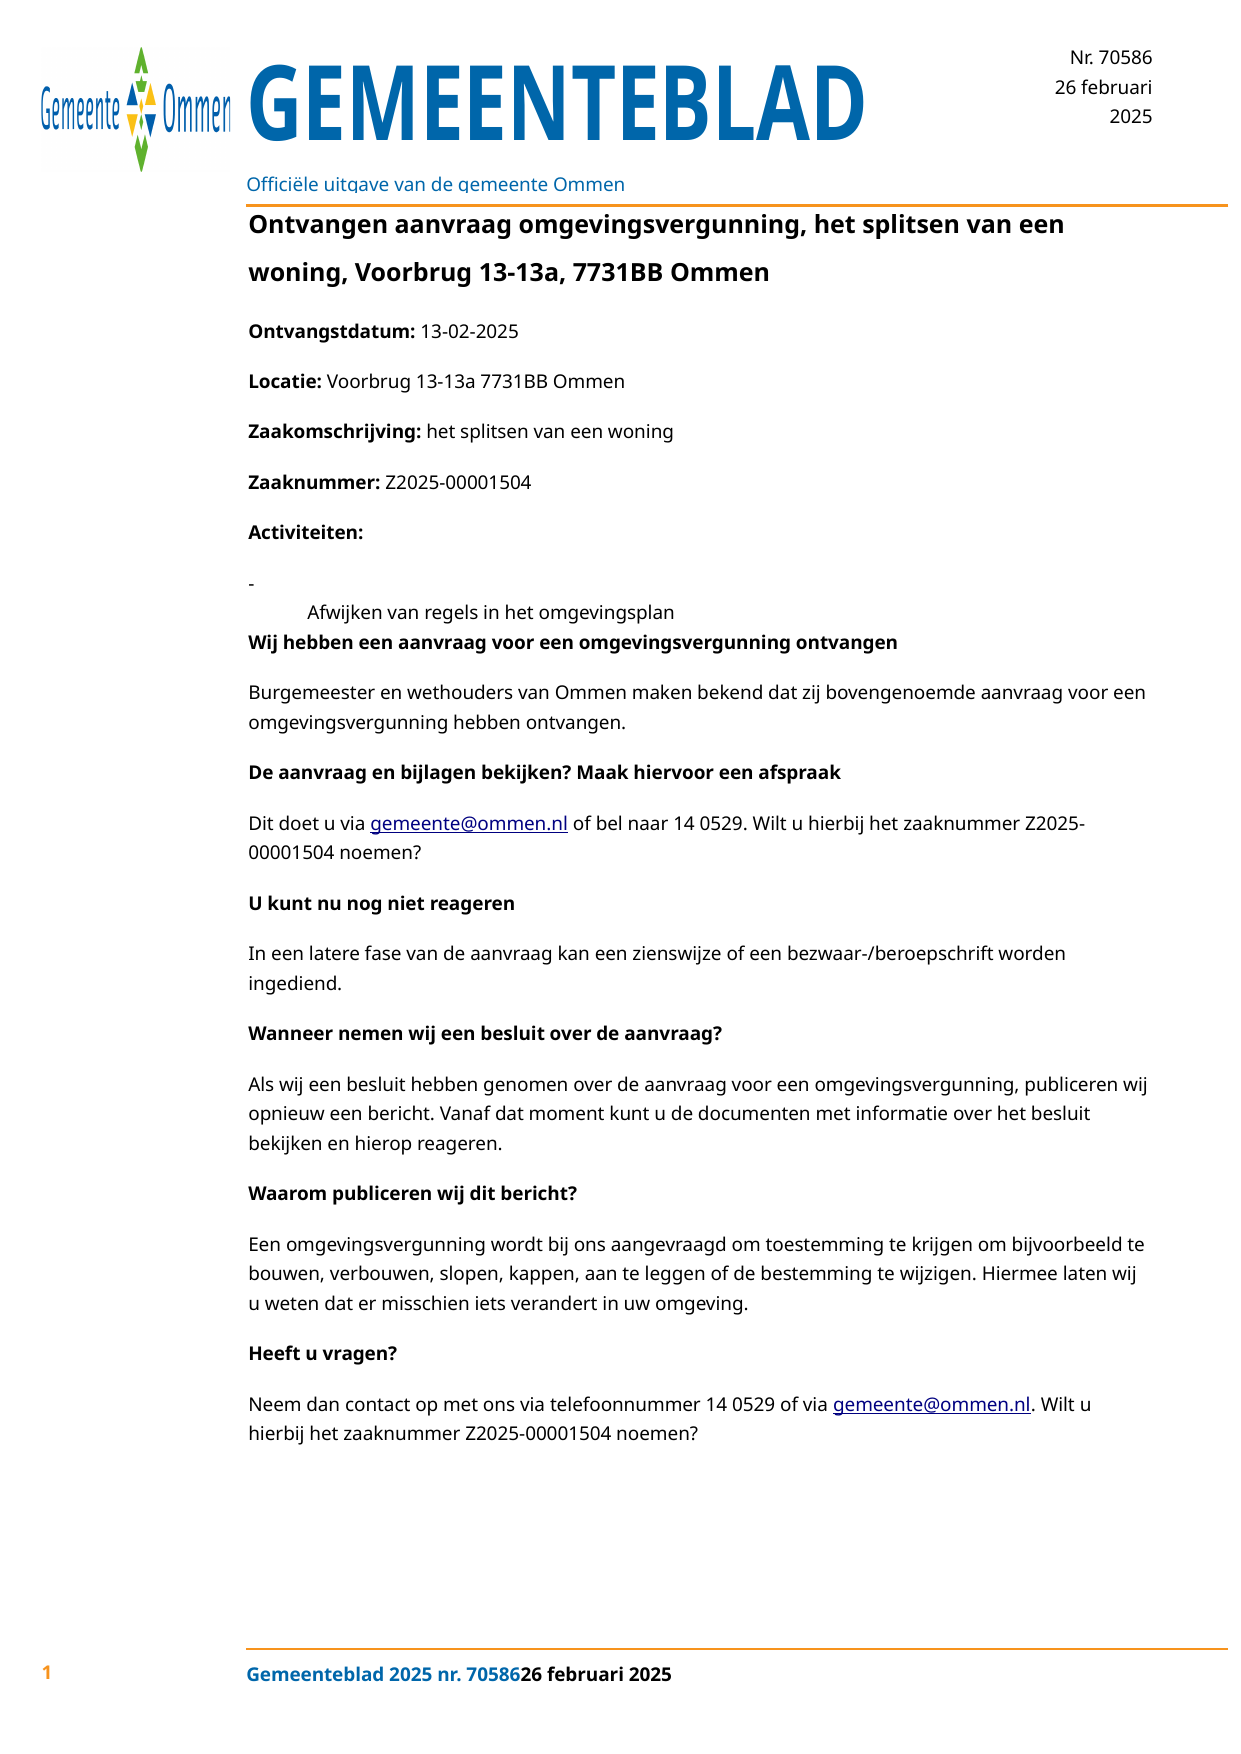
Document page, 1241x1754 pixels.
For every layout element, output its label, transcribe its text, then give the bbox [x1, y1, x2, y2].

text Ontvangstdatum: 13-02-2025 [248, 318, 1152, 344]
text Zaakomschrijving: het splitsen van een woning [248, 419, 1152, 444]
text De aanvraag en bijlagen bekijken? Maak hiervoor een afspraak [248, 759, 1152, 785]
text Zaaknummer: Z2025-00001504 [248, 469, 1152, 495]
list Afwijken van regels in het omgevingsplan [248, 599, 1152, 625]
text U kunt nu nog niet reageren [248, 890, 1152, 916]
text Locatie: Voorbrug 13-13a 7731BB Ommen [248, 368, 1152, 394]
text Neem dan contact op met ons via telefoonnummer 14 0529 of via gemeente@ommen.nl. Wilt u hierbij het zaaknummer Z2025-00001504 noemen? [248, 1391, 1152, 1446]
text Ontvangen aanvraag omgevingsvergunning, het splitsen van een woning, Voorbrug 13-13a, 7731BB Ommen [248, 207, 1152, 288]
picture [41, 47, 231, 172]
text Burgemeester en wethouders van Ommen maken bekend dat zij bovengenoemde aanvraag voor een omgevingsvergunning hebben ontvangen. [248, 679, 1152, 735]
text Dit doet u via gemeente@ommen.nl of bel naar 14 0529. Wilt u hierbij het zaaknummer Z2025-00001504 noemen? [248, 810, 1152, 865]
text Heeft u vragen? [248, 1340, 1152, 1366]
text In een latere fase van de aanvraag kan een zienswijze of een bezwaar-/beroepschrift worden ingediend. [248, 940, 1152, 996]
text Wij hebben een aanvraag voor een omgevingsvergunning ontvangen [248, 629, 1152, 655]
text Wanneer nemen wij een besluit over de aanvraag? [248, 1020, 1152, 1046]
text Activiteiten: [248, 519, 1152, 545]
text Als wij een besluit hebben genomen over de aanvraag voor een omgevingsvergunning, publiceren wij opnieuw een bericht. Vanaf dat moment kunt u de documenten met informatie over het besluit bekijken en hierop reageren. [248, 1071, 1152, 1156]
text Een omgevingsvergunning wordt bij ons aangevraagd om toestemming te krijgen om bijvoorbeeld te bouwen, verbouwen, slopen, kappen, aan te leggen of de bestemming te wijzigen. Hiermee laten wij u weten dat er misschien iets verandert in uw omgeving. [248, 1231, 1152, 1316]
text Waarom publiceren wij dit bericht? [248, 1180, 1152, 1206]
